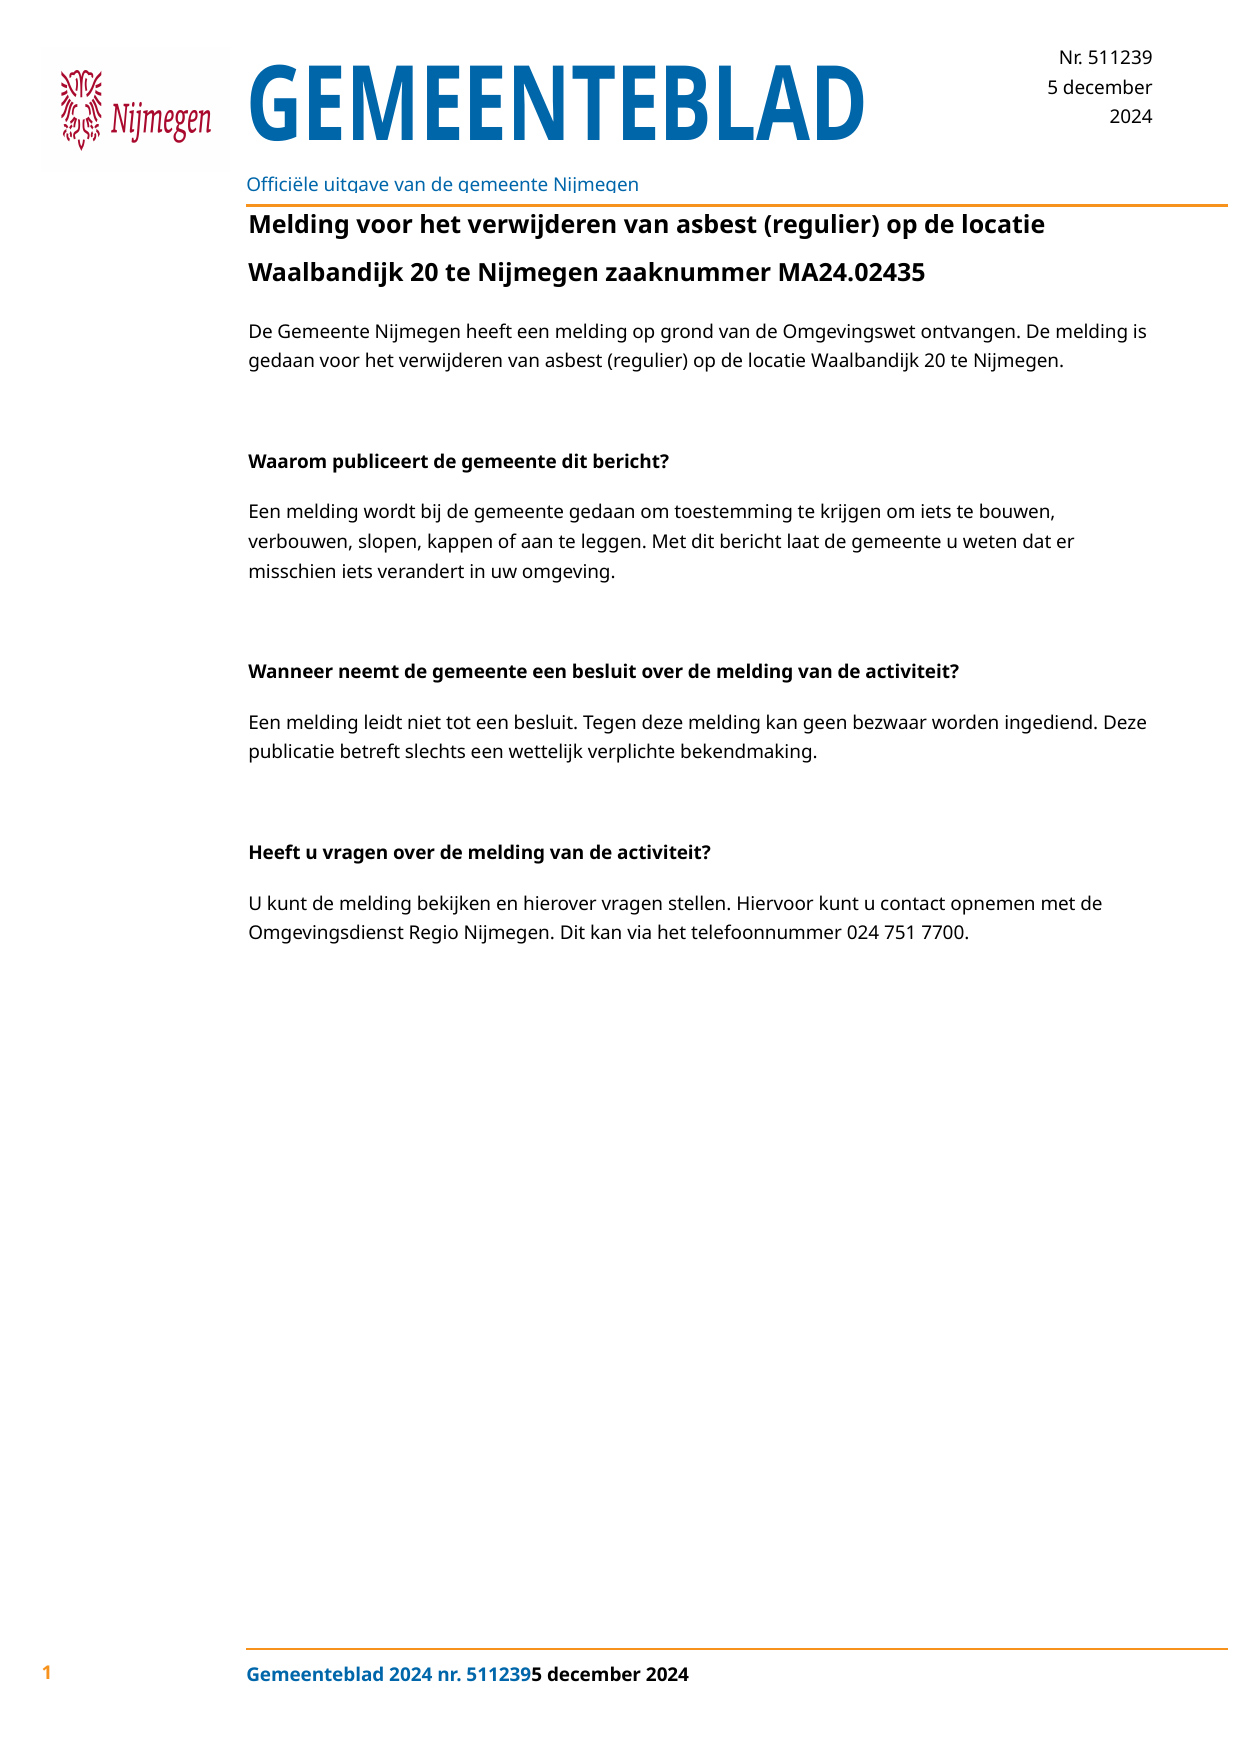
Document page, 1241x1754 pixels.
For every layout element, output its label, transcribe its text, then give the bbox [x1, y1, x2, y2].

text De Gemeente Nijmegen heeft een melding op grond van de Omgevingswet ontvangen. De melding is gedaan voor het verwijderen van asbest (regulier) op de locatie Waalbandijk 20 te Nijmegen. [248, 318, 1152, 373]
text Een melding leidt niet tot een besluit. Tegen deze melding kan geen bezwaar worden ingediend. Deze publicatie betreft slechts een wettelijk verplichte bekendmaking. [248, 709, 1152, 764]
text Melding voor het verwijderen van asbest (regulier) op de locatie Waalbandijk 20 te Nijmegen zaaknummer MA24.02435 [248, 207, 1152, 288]
text U kunt de melding bekijken en hierover vragen stellen. Hiervoor kunt u contact opnemen met de Omgevingsdienst Regio Nijmegen. Dit kan via het telefoonnummer 024 751 7700. [248, 890, 1152, 945]
text Wanneer neemt de gemeente een besluit over de melding van de activiteit? [248, 659, 1152, 684]
text Een melding wordt bij de gemeente gedaan om toestemming te krijgen om iets te bouwen, verbouwen, slopen, kappen of aan te leggen. Met dit bericht laat de gemeente u weten dat er misschien iets verandert in uw omgeving. [248, 499, 1152, 584]
text Waarom publiceert de gemeente dit bericht? [248, 448, 1152, 474]
picture [41, 47, 231, 172]
text Heeft u vragen over de melding van de activiteit? [248, 839, 1152, 865]
